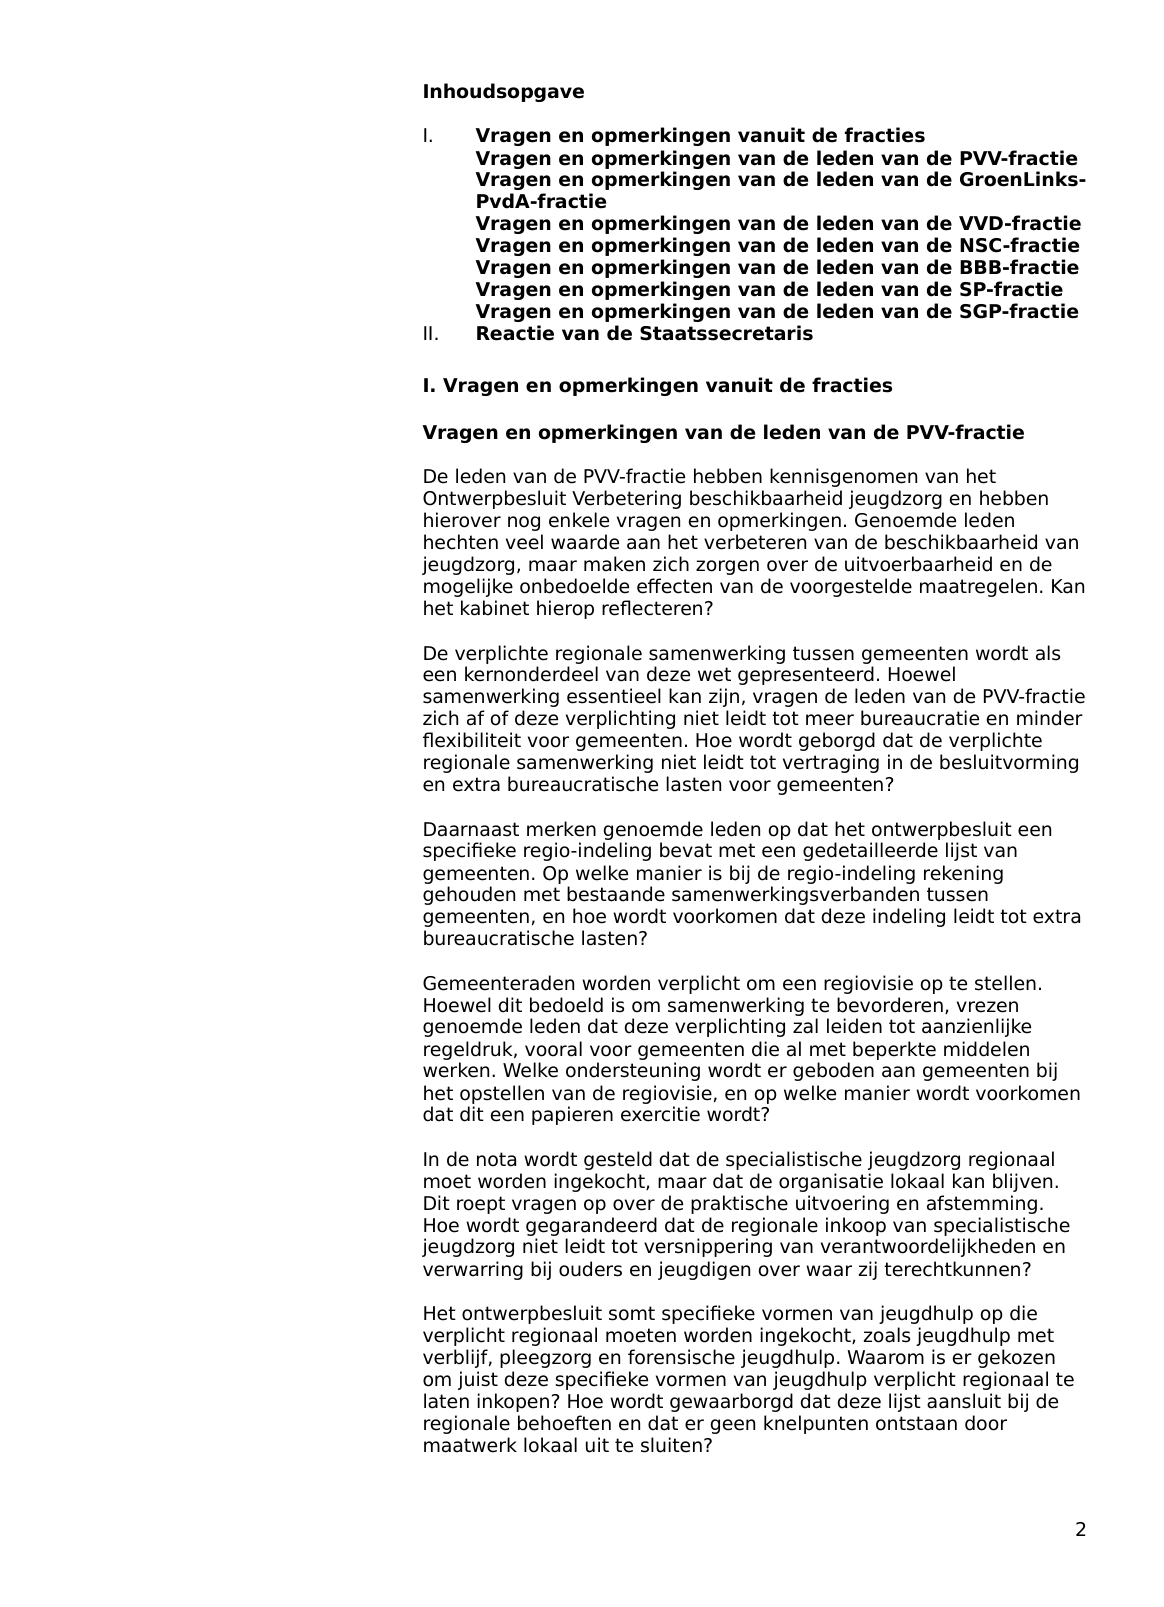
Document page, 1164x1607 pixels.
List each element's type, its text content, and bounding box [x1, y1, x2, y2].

text De verplichte regionale samenwerking tussen gemeenten wordt als een kernonderdeel van deze wet gepresenteerd. Hoewel samenwerking essentieel kan zijn, vragen de leden van de PVV-fractie zich af of deze verplichting niet leidt tot meer bureaucratie en minder flexibiliteit voor gemeenten. Hoe wordt geborgd dat de verplichte regionale samenwerking niet leidt tot vertraging in de besluitvorming en extra bureaucratische lasten voor gemeenten? [422, 642, 1087, 796]
text I. Vragen en opmerkingen vanuit de fracties [422, 125, 1087, 147]
subtitle Inhoudsopgave [422, 81, 1087, 103]
text Vragen en opmerkingen van de leden van de SP-fractie [475, 279, 1087, 301]
subtitle I. Vragen en opmerkingen vanuit de fracties [422, 375, 1087, 397]
text Vragen en opmerkingen van de leden van de VVD-fractie [475, 213, 1087, 235]
subtitle Vragen en opmerkingen van de leden van de PVV-fractie [422, 422, 1087, 444]
text Vragen en opmerkingen van de leden van de BBB-fractie [475, 257, 1087, 279]
text II. Reactie van de Staatssecretaris [422, 323, 1087, 345]
text Daarnaast merken genoemde leden op dat het ontwerpbesluit een specifieke regio-indeling bevat met een gedetailleerde lijst van gemeenten. Op welke manier is bij de regio-indeling rekening gehouden met bestaande samenwerkingsverbanden tussen gemeenten, en hoe wordt voorkomen dat deze indeling leidt tot extra bureaucratische lasten? [422, 818, 1087, 950]
text De leden van de PVV-fractie hebben kennisgenomen van het Ontwerpbesluit Verbetering beschikbaarheid jeugdzorg en hebben hierover nog enkele vragen en opmerkingen. Genoemde leden hechten veel waarde aan het verbeteren van de beschikbaarheid van jeugdzorg, maar maken zich zorgen over de uitvoerbaarheid en de mogelijke onbedoelde effecten van de voorgestelde maatregelen. Kan het kabinet hierop reflecteren? [422, 466, 1087, 620]
text Vragen en opmerkingen van de leden van de GroenLinks-PvdA-fractie [475, 169, 1087, 213]
text Het ontwerpbesluit somt specifieke vormen van jeugdhulp op die verplicht regionaal moeten worden ingekocht, zoals jeugdhulp met verblijf, pleegzorg en forensische jeugdhulp. Waarom is er gekozen om juist deze specifieke vormen van jeugdhulp verplicht regionaal te laten inkopen? Hoe wordt gewaarborgd dat deze lijst aansluit bij de regionale behoeften en dat er geen knelpunten ontstaan door maatwerk lokaal uit te sluiten? [422, 1303, 1087, 1456]
text Vragen en opmerkingen van de leden van de PVV-fractie [475, 147, 1087, 169]
text Vragen en opmerkingen van de leden van de NSC-fractie [475, 235, 1087, 257]
text Vragen en opmerkingen van de leden van de SGP-fractie [475, 301, 1087, 323]
text In de nota wordt gesteld dat de specialistische jeugdzorg regionaal moet worden ingekocht, maar dat de organisatie lokaal kan blijven. Dit roept vragen op over de praktische uitvoering en afstemming. Hoe wordt gegarandeerd dat de regionale inkoop van specialistische jeugdzorg niet leidt tot versnippering van verantwoordelijkheden en verwarring bij ouders en jeugdigen over waar zij terechtkunnen? [422, 1148, 1087, 1280]
text Gemeenteraden worden verplicht om een regiovisie op te stellen. Hoewel dit bedoeld is om samenwerking te bevorderen, vrezen genoemde leden dat deze verplichting zal leiden tot aanzienlijke regeldruk, vooral voor gemeenten die al met beperkte middelen werken. Welke ondersteuning wordt er geboden aan gemeenten bij het opstellen van de regiovisie, en op welke manier wordt voorkomen dat dit een papieren exercitie wordt? [422, 972, 1087, 1126]
